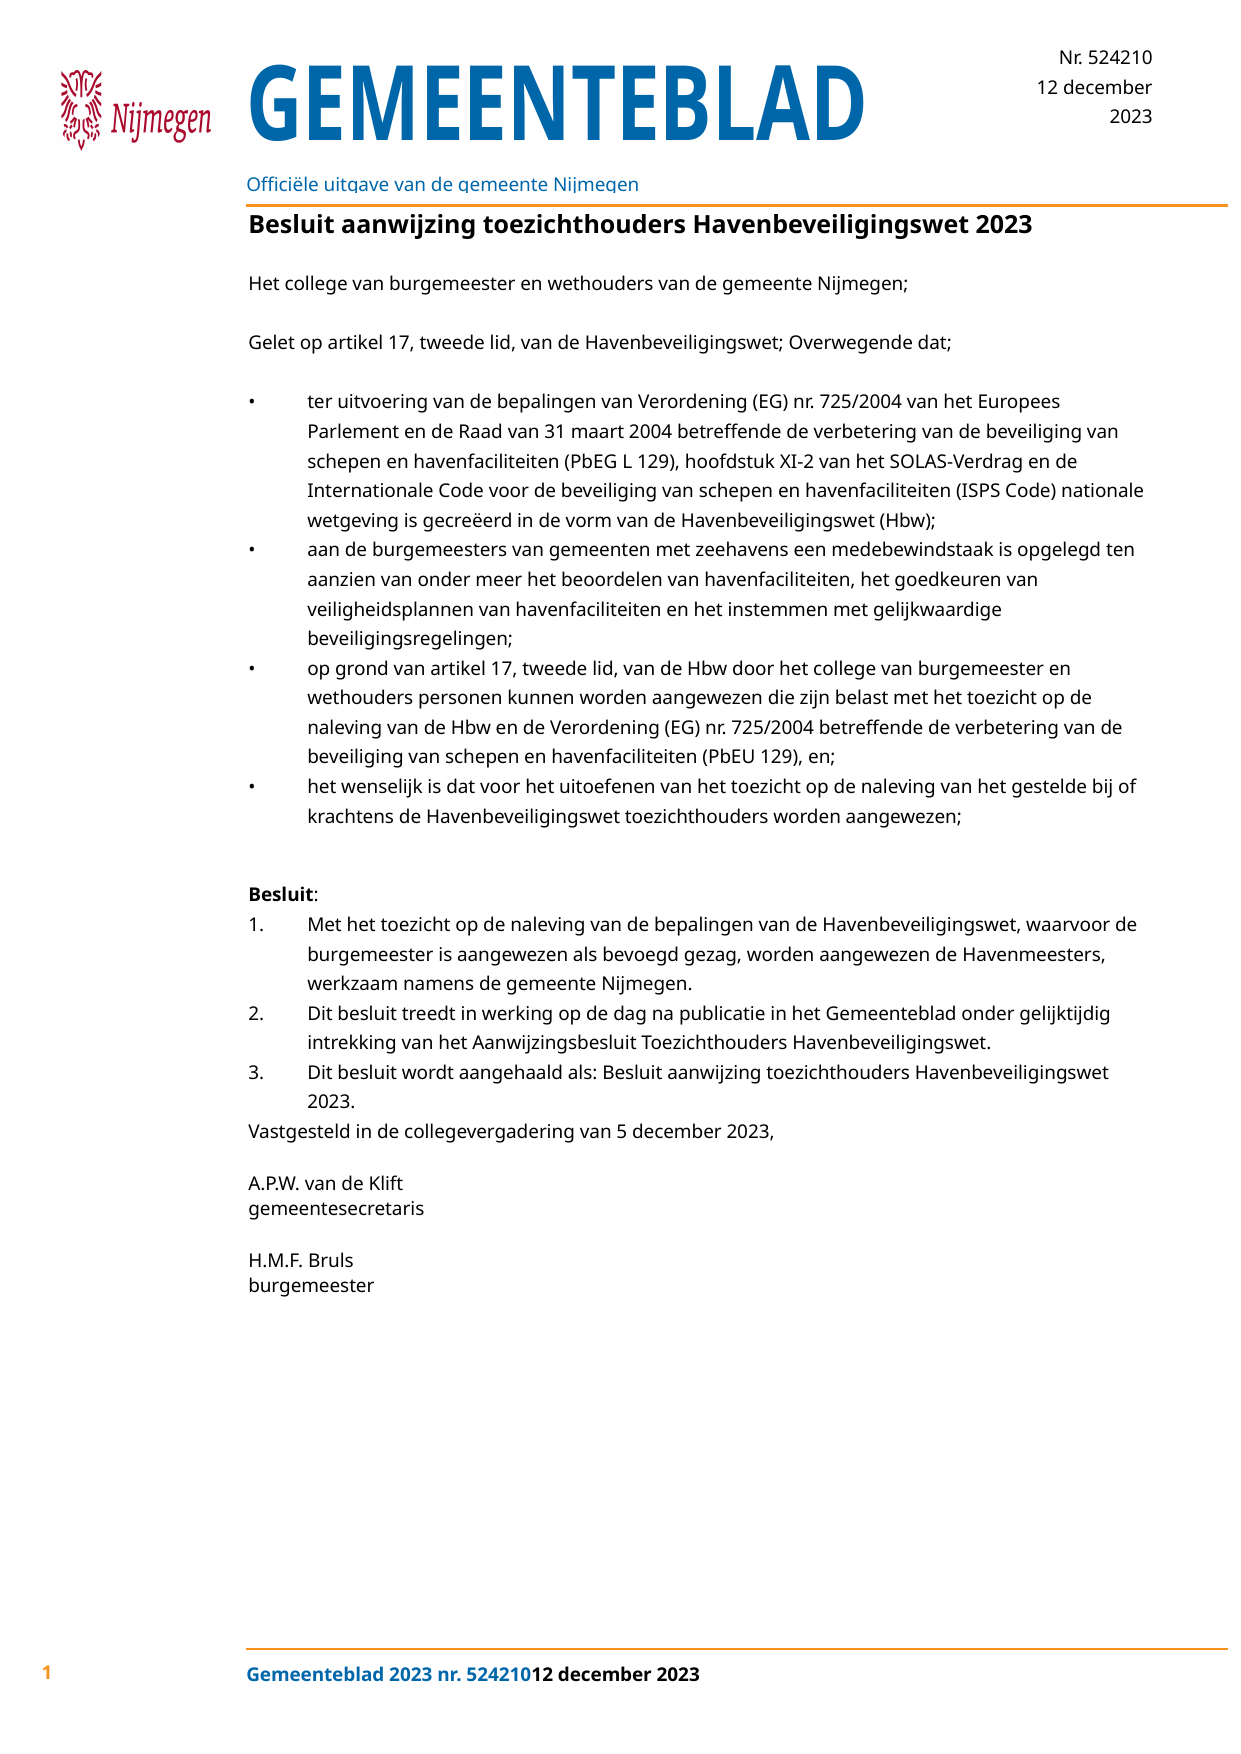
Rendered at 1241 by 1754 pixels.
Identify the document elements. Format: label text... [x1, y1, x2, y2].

list ter uitvoering van de bepalingen van Verordening (EG) nr. 725/2004 van het Europees Parlement en de Raad van 31 maart 2004 betreffende de verbetering van de beveiliging van schepen en havenfaciliteiten (PbEG L 129), hoofdstuk XI-2 van het SOLAS-Verdrag en de Internationale Code voor de beveiliging van schepen en havenfaciliteiten (ISPS Code) nationale wetgeving is gecreëerd in de vorm van de Havenbeveiligingswet (Hbw); [248, 389, 1152, 533]
text Besluit: [248, 882, 1152, 907]
text Besluit aanwijzing toezichthouders Havenbeveiligingswet 2023 [248, 207, 1152, 241]
text Gelet op artikel 17, tweede lid, van de Havenbeveiligingswet; Overwegende dat; [248, 329, 1152, 355]
list Dit besluit treedt in werking op de dag na publicatie in het Gemeenteblad onder gelijktijdig intrekking van het Aanwijzingsbesluit Toezichthouders Havenbeveiligingswet. [248, 1000, 1152, 1055]
list Met het toezicht op de naleving van de bepalingen van de Havenbeveiligingswet, waarvoor de burgemeester is aangewezen als bevoegd gezag, worden aangewezen de Havenmeesters, werkzaam namens de gemeente Nijmegen. [248, 911, 1152, 996]
list het wenselijk is dat voor het uitoefenen van het toezicht op de naleving van het gestelde bij of krachtens de Havenbeveiligingswet toezichthouders worden aangewezen; [248, 773, 1152, 828]
text burgemeester [248, 1273, 1152, 1298]
text H.M.F. Bruls [248, 1247, 1152, 1273]
text Vastgesteld in de collegevergadering van 5 december 2023, [248, 1118, 1152, 1144]
list aan de burgemeesters van gemeenten met zeehavens een medebewindstaak is opgelegd ten aanzien van onder meer het beoordelen van havenfaciliteiten, het goedkeuren van veiligheidsplannen van havenfaciliteiten en het instemmen met gelijkwaardige beveiligingsregelingen; [248, 537, 1152, 651]
text Het college van burgemeester en wethouders van de gemeente Nijmegen; [248, 270, 1152, 296]
list Dit besluit wordt aangehaald als: Besluit aanwijzing toezichthouders Havenbeveiligingswet 2023. [248, 1059, 1152, 1114]
list op grond van artikel 17, tweede lid, van de Hbw door het college van burgemeester en wethouders personen kunnen worden aangewezen die zijn belast met het toezicht op de naleving van de Hbw en de Verordening (EG) nr. 725/2004 betreffende de verbetering van de beveiliging van schepen en havenfaciliteiten (PbEU 129), en; [248, 655, 1152, 769]
text A.P.W. van de Klift [248, 1170, 1152, 1196]
picture [41, 47, 231, 172]
text gemeentesecretaris [248, 1196, 1152, 1221]
